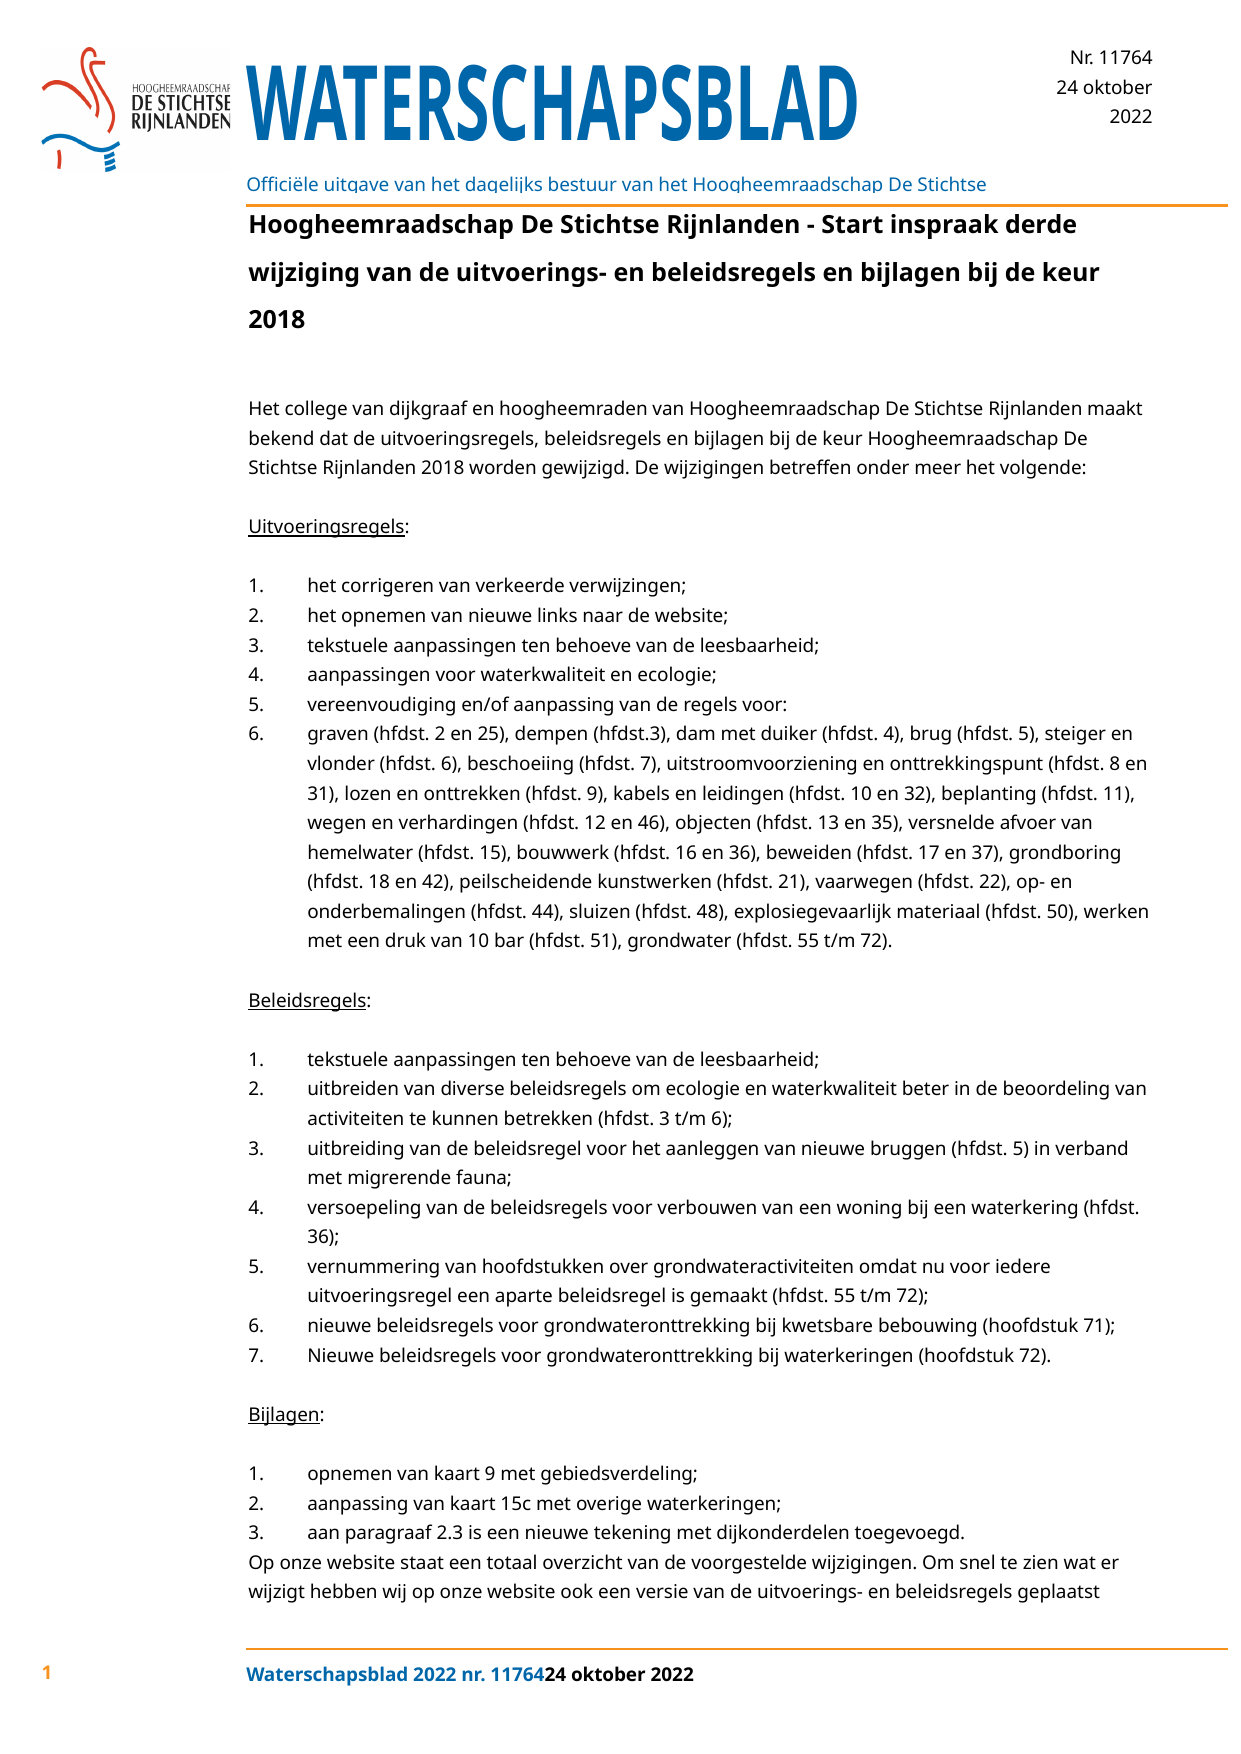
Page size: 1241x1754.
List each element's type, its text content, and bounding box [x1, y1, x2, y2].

list aanpassingen voor waterkwaliteit en ecologie; [248, 661, 1152, 687]
list uitbreiding van de beleidsregel voor het aanleggen van nieuwe bruggen (hfdst. 5) in verband met migrerende fauna; [248, 1135, 1152, 1190]
text Bijlagen: [248, 1401, 1152, 1427]
list nieuwe beleidsregels voor grondwateronttrekking bij kwetsbare bebouwing (hoofdstuk 71); [248, 1312, 1152, 1338]
list Nieuwe beleidsregels voor grondwateronttrekking bij waterkeringen (hoofdstuk 72). [248, 1342, 1152, 1367]
picture [41, 47, 231, 172]
text Het college van dijkgraaf en hoogheemraden van Hoogheemraadschap De Stichtse Rijnlanden maakt bekend dat de uitvoeringsregels, beleidsregels en bijlagen bij de keur Hoogheemraadschap De Stichtse Rijnlanden 2018 worden gewijzigd. De wijzigingen betreffen onder meer het volgende: [248, 395, 1152, 480]
list aanpassing van kaart 15c met overige waterkeringen; [248, 1490, 1152, 1515]
text Uitvoeringsregels: [248, 513, 1152, 539]
list tekstuele aanpassingen ten behoeve van de leesbaarheid; [248, 632, 1152, 657]
list opnemen van kaart 9 met gebiedsverdeling; [248, 1460, 1152, 1486]
list tekstuele aanpassingen ten behoeve van de leesbaarheid; [248, 1046, 1152, 1072]
list vernummering van hoofdstukken over grondwateractiviteiten omdat nu voor iedere uitvoeringsregel een aparte beleidsregel is gemaakt (hfdst. 55 t/m 72); [248, 1253, 1152, 1308]
list versoepeling van de beleidsregels voor verbouwen van een woning bij een waterkering (hfdst. 36); [248, 1194, 1152, 1249]
list graven (hfdst. 2 en 25), dempen (hfdst.3), dam met duiker (hfdst. 4), brug (hfdst. 5), steiger en vlonder (hfdst. 6), beschoeiing (hfdst. 7), uitstroomvoorziening en onttrekkingspunt (hfdst. 8 en 31), lozen en onttrekken (hfdst. 9), kabels en leidingen (hfdst. 10 en 32), beplanting (hfdst. 11), wegen en verhardingen (hfdst. 12 en 46), objecten (hfdst. 13 en 35), versnelde afvoer van hemelwater (hfdst. 15), bouwwerk (hfdst. 16 en 36), beweiden (hfdst. 17 en 37), grondboring (hfdst. 18 en 42), peilscheidende kunstwerken (hfdst. 21), vaarwegen (hfdst. 22), op- en onderbemalingen (hfdst. 44), sluizen (hfdst. 48), explosiegevaarlijk materiaal (hfdst. 50), werken met een druk van 10 bar (hfdst. 51), grondwater (hfdst. 55 t/m 72). [248, 721, 1152, 953]
list uitbreiden van diverse beleidsregels om ecologie en waterkwaliteit beter in de beoordeling van activiteiten te kunnen betrekken (hfdst. 3 t/m 6); [248, 1076, 1152, 1131]
list vereenvoudiging en/of aanpassing van de regels voor: [248, 691, 1152, 717]
list aan paragraaf 2.3 is een nieuwe tekening met dijkonderdelen toegevoegd. [248, 1519, 1152, 1545]
list het opnemen van nieuwe links naar de website; [248, 602, 1152, 628]
text Beleidsregels: [248, 987, 1152, 1012]
text Hoogheemraadschap De Stichtse Rijnlanden - Start inspraak derde wijziging van de uitvoerings- en beleidsregels en bijlagen bij de keur 2018 [248, 207, 1152, 336]
text Op onze website staat een totaal overzicht van de voorgestelde wijzigingen. Om snel te zien wat er wijzigt hebben wij op onze website ook een versie van de uitvoerings- en beleidsregels geplaatst [248, 1549, 1152, 1604]
list het corrigeren van verkeerde verwijzingen; [248, 573, 1152, 598]
